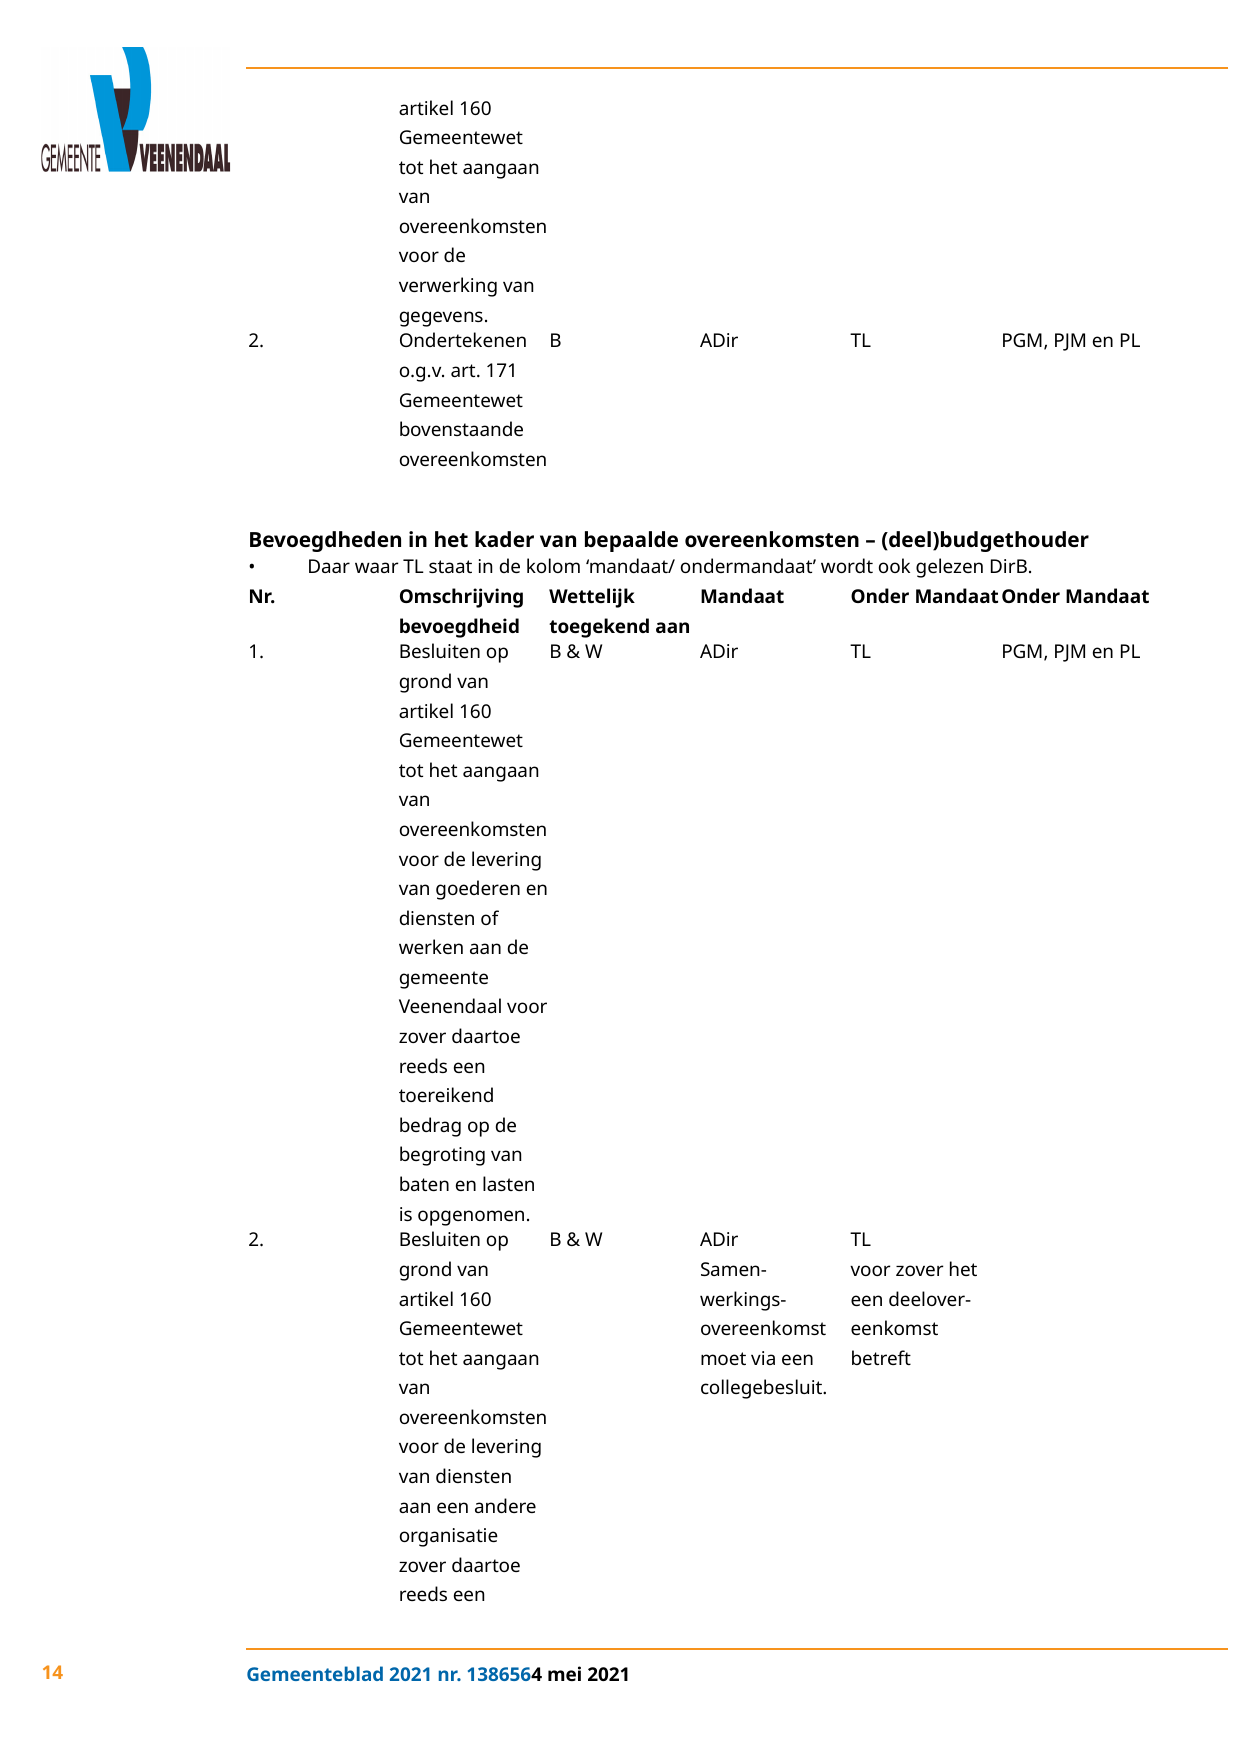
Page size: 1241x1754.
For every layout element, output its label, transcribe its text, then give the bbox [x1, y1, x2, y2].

table_cell Ondertekenen o.g.v. art. 171 Gemeentewet bovenstaande overeenkomsten [399, 328, 549, 472]
table_cell TL voor zover het een deelover-eenkomst betreft [850, 1227, 1001, 1607]
table_cell TL [850, 328, 1001, 472]
table_cell artikel 160 Gemeentewet tot het aangaan van overeenkomsten voor de verwerking van gegevens. [399, 95, 549, 328]
table_cell Besluiten op grond van artikel 160 Gemeentewet tot het aangaan van overeenkomsten voor de levering van diensten aan een andere organisatie zover daartoe reeds een [399, 1227, 549, 1607]
table_cell [549, 95, 700, 328]
table_cell B & W [549, 1227, 700, 1607]
table_cell ADir [700, 639, 850, 1227]
table_header Wettelijk toegekend aan [549, 584, 700, 639]
table_cell [248, 639, 398, 1227]
table_cell [248, 95, 398, 328]
table_header Onder Mandaat [1001, 584, 1152, 639]
table_cell 2. [248, 328, 398, 472]
list Daar waar TL staat in de kolom ‘mandaat/ ondermandaat’ wordt ook gelezen DirB. [248, 554, 1152, 579]
table_header Omschrijving bevoegdheid [399, 584, 549, 639]
table_cell [850, 95, 1001, 328]
table_cell B & W [549, 639, 700, 1227]
table_cell [248, 1227, 398, 1607]
table_cell Besluiten op grond van artikel 160 Gemeentewet tot het aangaan van overeenkomsten voor de levering van goederen en diensten of werken aan de gemeente Veenendaal voor zover daartoe reeds een toereikend bedrag op de begroting van baten en lasten is opgenomen. [399, 639, 549, 1227]
table_cell PGM, PJM en PL [1001, 639, 1152, 1227]
picture [123, 47, 231, 172]
table_cell [1001, 95, 1152, 328]
picture [41, 47, 130, 172]
table_cell PGM, PJM en PL [1001, 328, 1152, 472]
table_header Nr. [248, 584, 398, 639]
table_header Mandaat [700, 584, 850, 639]
text Bevoegdheden in het kader van bepaalde overeenkomsten – (deel)budgethouder [248, 525, 1152, 554]
table_cell B [549, 328, 700, 472]
table_cell ADir Samen-werkings-overeenkomst moet via een collegebesluit. [700, 1227, 850, 1607]
table_cell [700, 95, 850, 328]
table_cell ADir [700, 328, 850, 472]
table_cell TL [850, 639, 1001, 1227]
table_cell [1001, 1227, 1152, 1607]
table_header Onder Mandaat [850, 584, 1001, 639]
